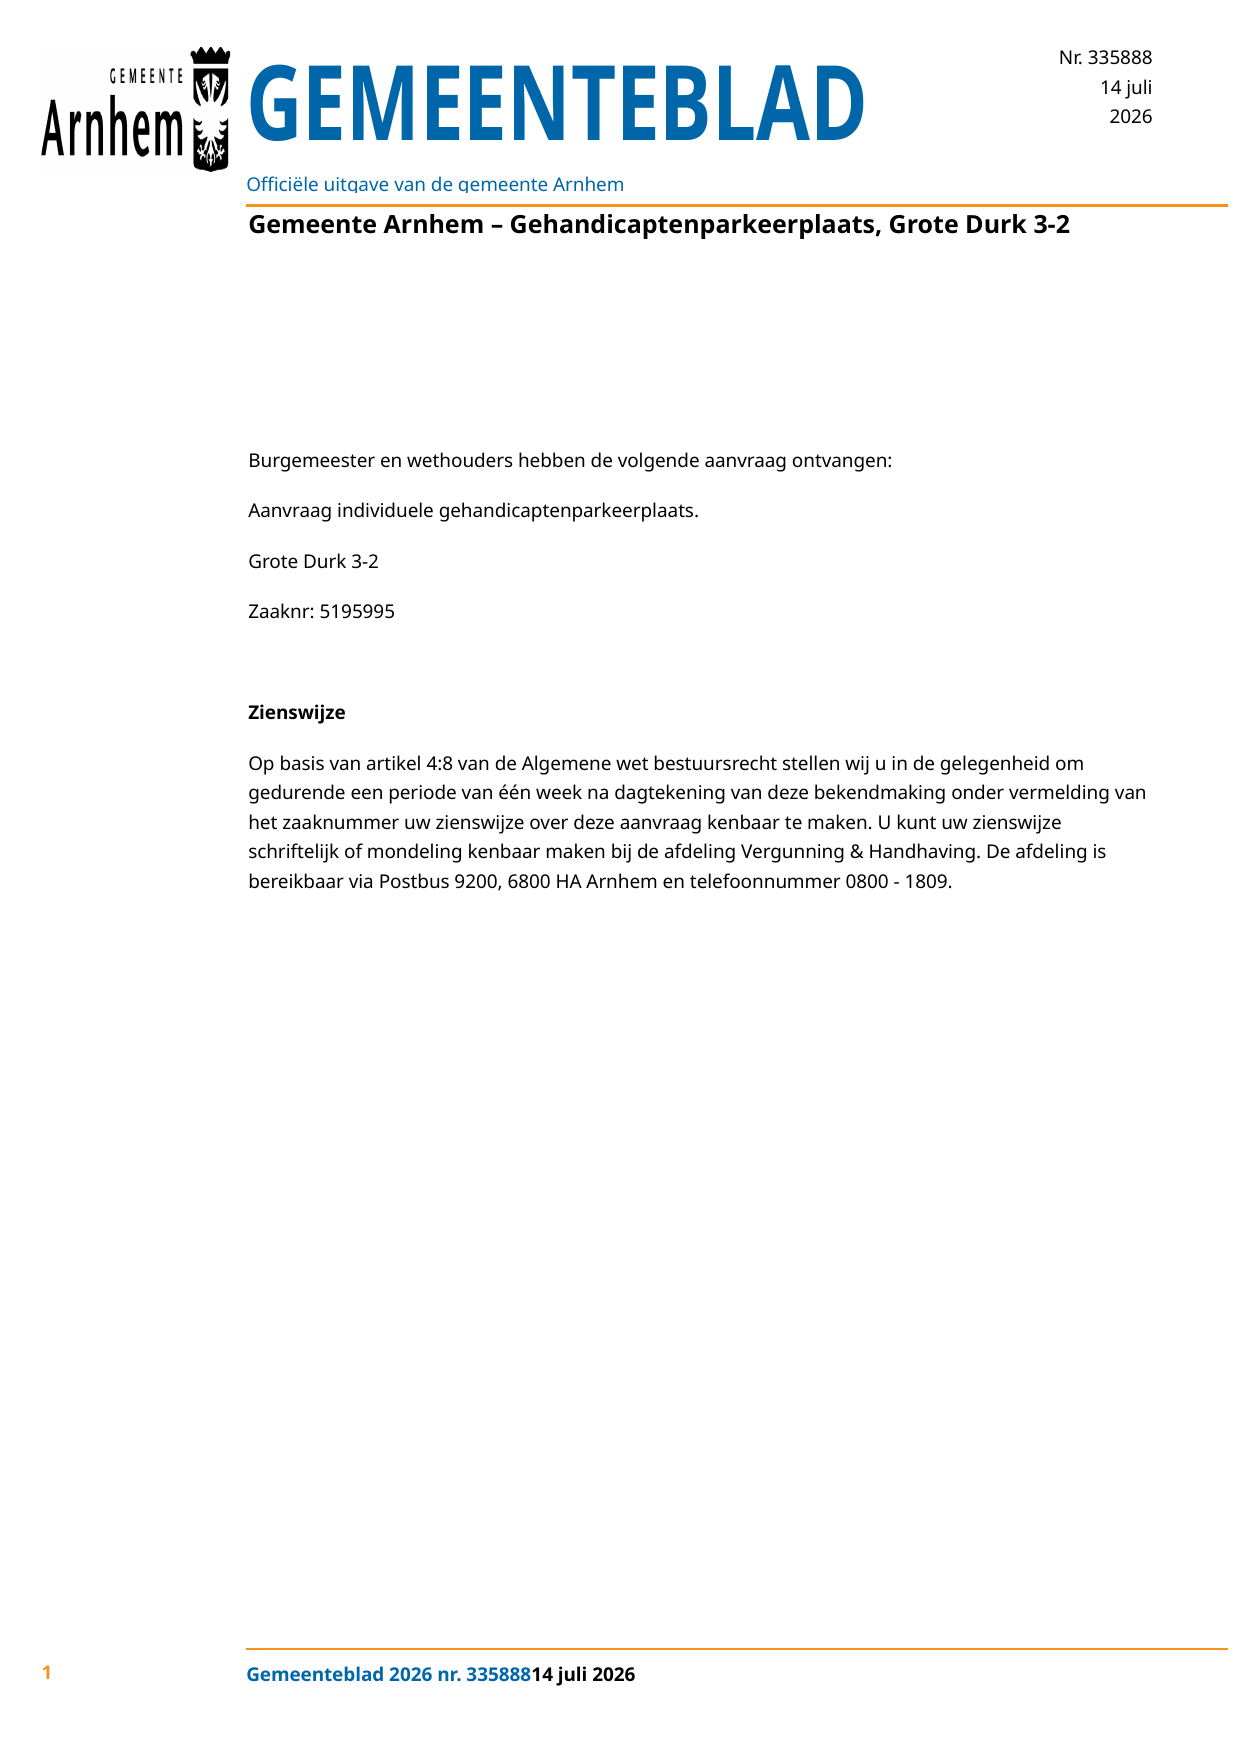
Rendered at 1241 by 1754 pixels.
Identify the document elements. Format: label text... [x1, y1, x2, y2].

text Grote Durk 3-2 [248, 548, 1152, 574]
text Burgemeester en wethouders hebben de volgende aanvraag ontvangen: [248, 447, 1152, 473]
text Aanvraag individuele gehandicaptenparkeerplaats. [248, 498, 1152, 523]
text Zienswijze [248, 699, 1152, 725]
text Op basis van artikel 4:8 van de Algemene wet bestuursrecht stellen wij u in de gelegenheid om gedurende een periode van één week na dagtekening van deze bekendmaking onder vermelding van het zaaknummer uw zienswijze over deze aanvraag kenbaar te maken. U kunt uw zienswijze schriftelijk of mondeling kenbaar maken bij de afdeling Vergunning & Handhaving. De afdeling is bereikbaar via Postbus 9200, 6800 HA Arnhem en telefoonnummer 0800 - 1809. [248, 750, 1152, 894]
text Gemeente Arnhem – Gehandicaptenparkeerplaats, Grote Durk 3-2 [248, 207, 1152, 241]
picture [41, 47, 231, 172]
text Zaaknr: 5195995 [248, 598, 1152, 624]
